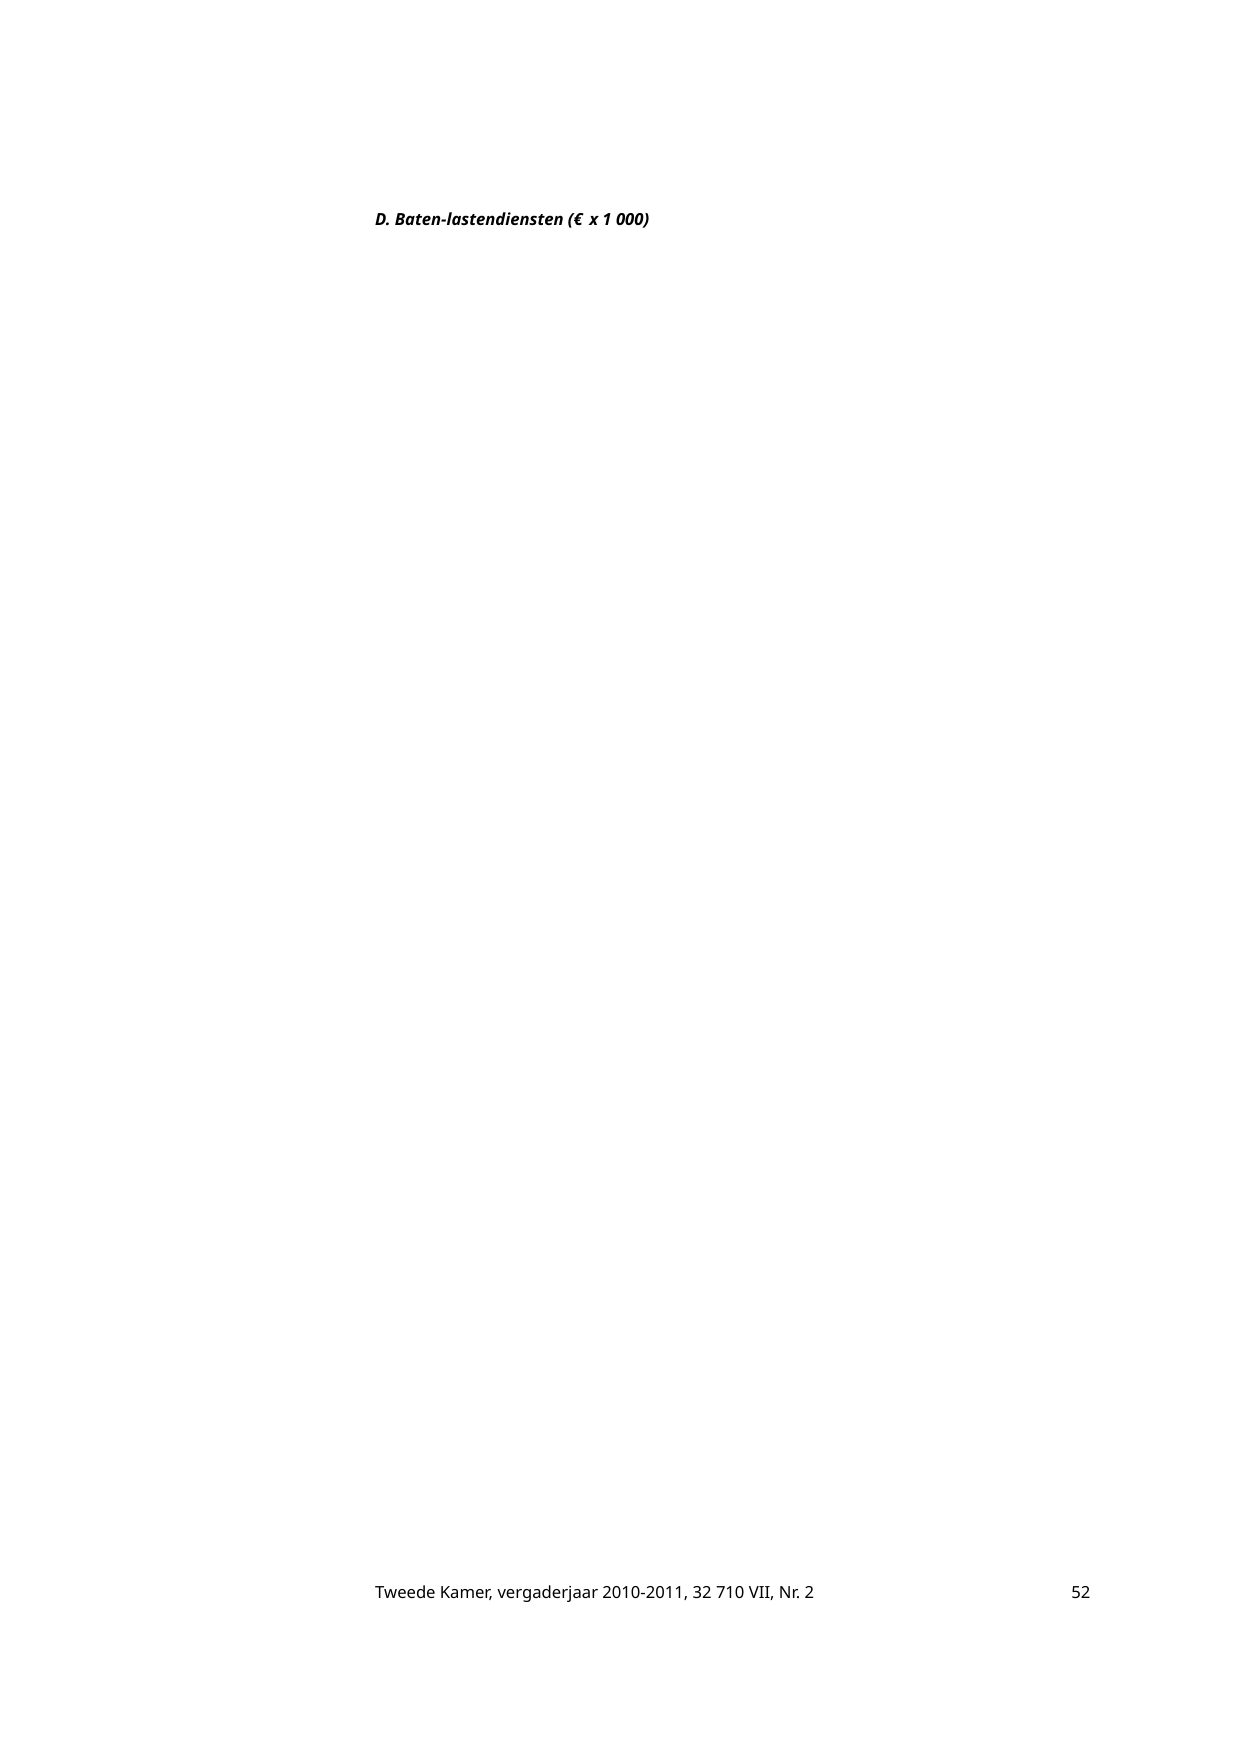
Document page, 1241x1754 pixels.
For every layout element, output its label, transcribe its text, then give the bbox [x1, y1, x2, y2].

text D. Baten-lastendiensten (€ x 1 000) [375, 208, 1090, 231]
